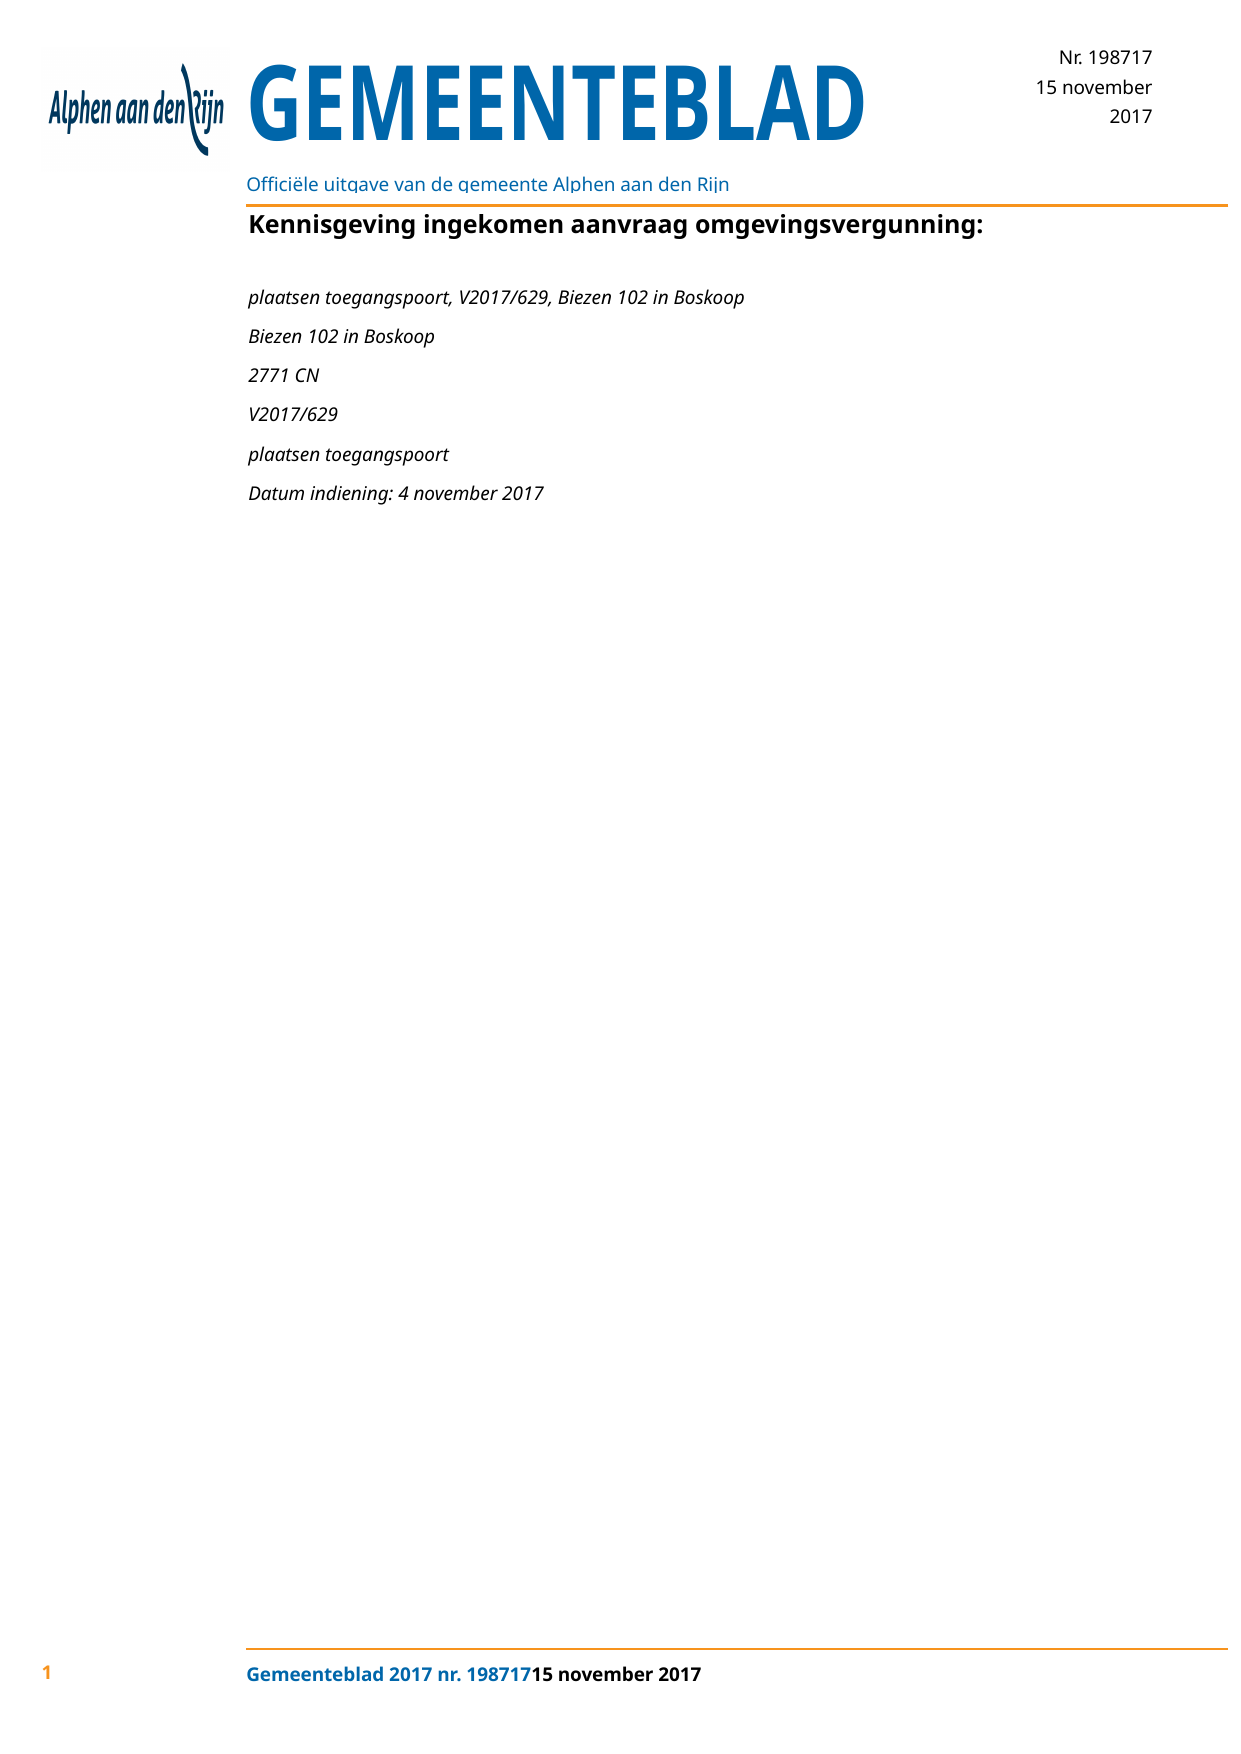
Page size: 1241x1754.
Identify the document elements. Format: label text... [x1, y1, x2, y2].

picture [41, 47, 231, 172]
text 2771 CN [248, 362, 1152, 388]
text Kennisgeving ingekomen aanvraag omgevingsvergunning: [248, 207, 1152, 241]
text V2017/629 [248, 402, 1152, 427]
text plaatsen toegangspoort [248, 441, 1152, 467]
text Biezen 102 in Boskoop [248, 323, 1152, 349]
text plaatsen toegangspoort, V2017/629, Biezen 102 in Boskoop [248, 284, 1152, 309]
text Datum indiening: 4 november 2017 [248, 480, 1152, 506]
